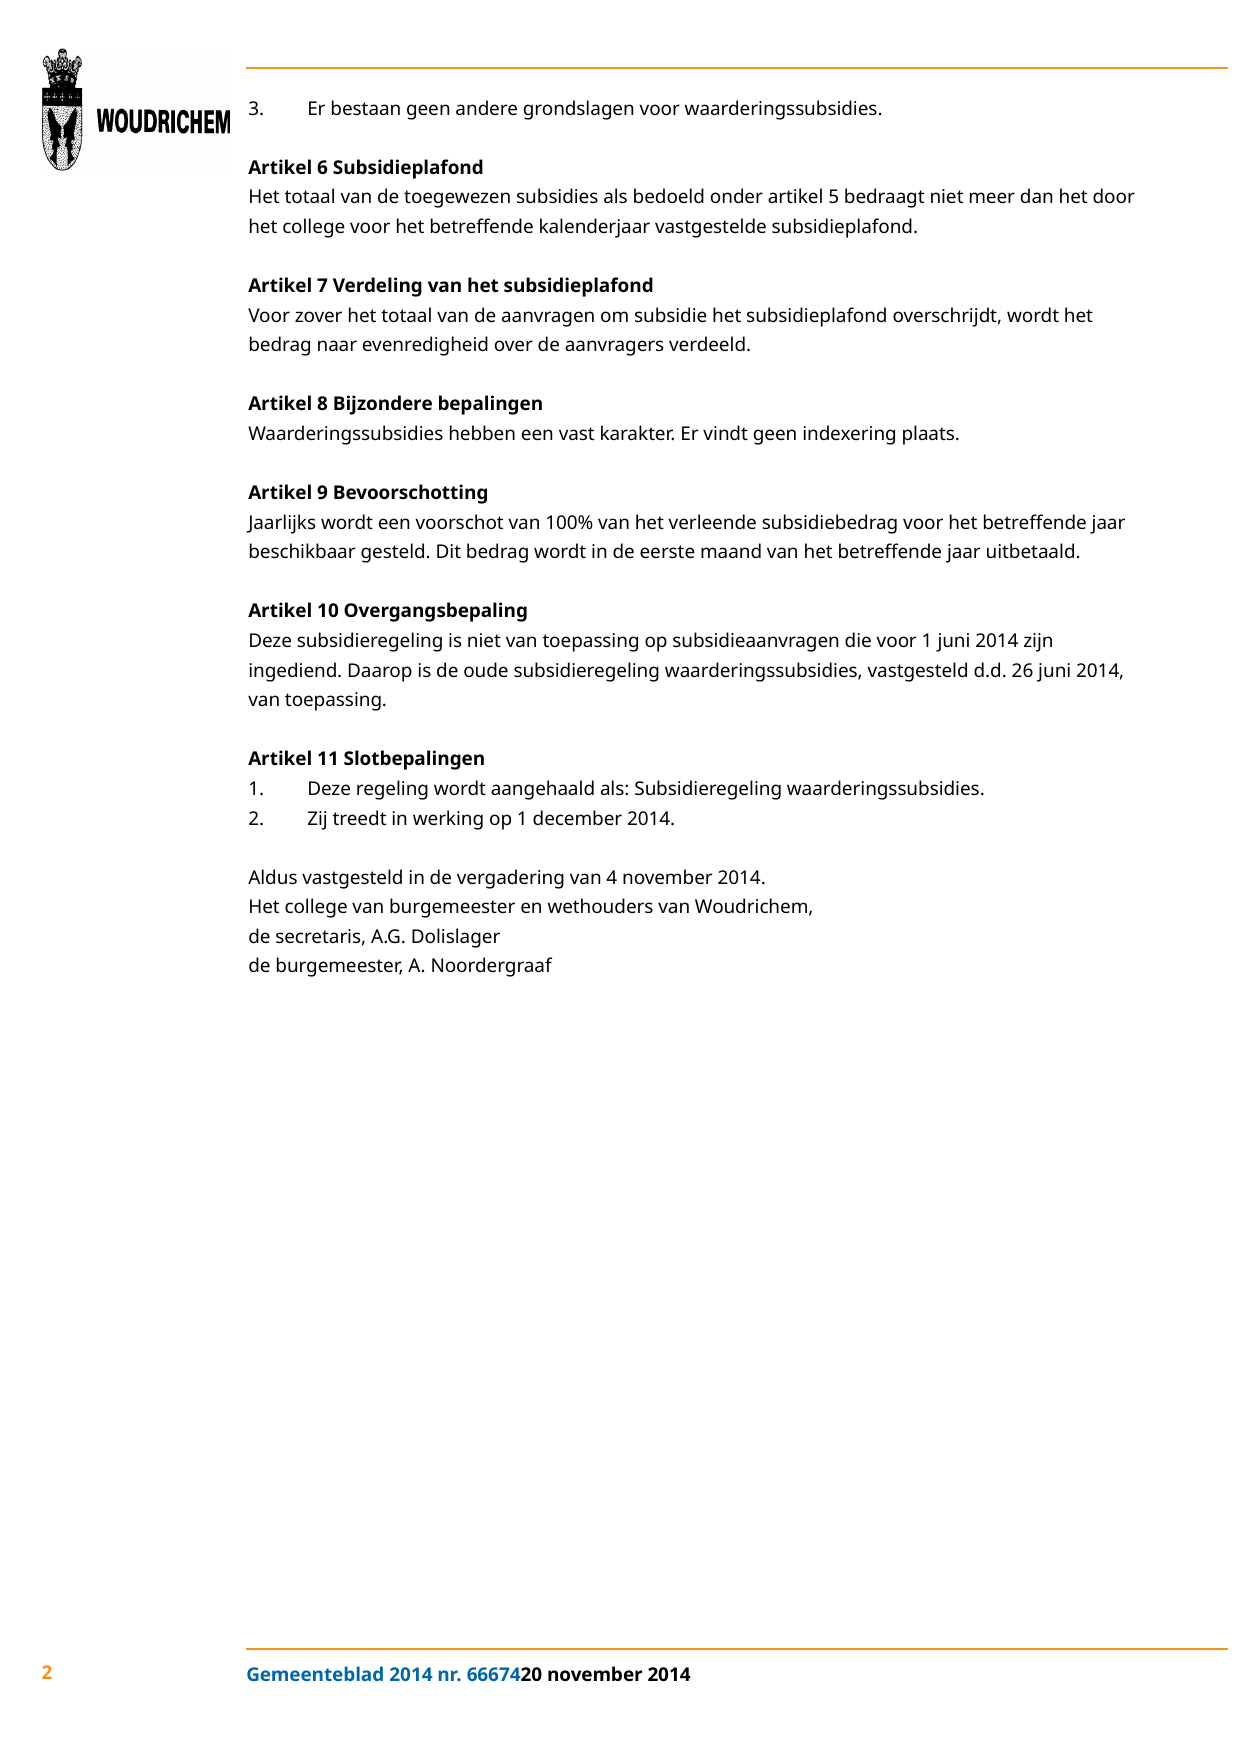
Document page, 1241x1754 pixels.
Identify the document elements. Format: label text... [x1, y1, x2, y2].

list Er bestaan geen andere grondslagen voor waarderingssubsidies. [248, 95, 1152, 121]
picture [41, 47, 231, 172]
text Artikel 10 Overgangsbepaling [248, 598, 1152, 623]
text Artikel 11 Slotbepalingen [248, 746, 1152, 771]
text Deze subsidieregeling is niet van toepassing op subsidieaanvragen die voor 1 juni 2014 zijn ingediend. Daarop is de oude subsidieregeling waarderingssubsidies, vastgesteld d.d. 26 juni 2014, van toepassing. [248, 627, 1152, 712]
text Artikel 7 Verdeling van het subsidieplafond [248, 272, 1152, 298]
text Artikel 8 Bijzondere bepalingen [248, 391, 1152, 416]
text Artikel 6 Subsidieplafond [248, 154, 1152, 180]
text Waarderingssubsidies hebben een vast karakter. Er vindt geen indexering plaats. [248, 420, 1152, 446]
text Artikel 9 Bevoorschotting [248, 479, 1152, 505]
text Jaarlijks wordt een voorschot van 100% van het verleende subsidiebedrag voor het betreffende jaar beschikbaar gesteld. Dit bedrag wordt in de eerste maand van het betreffende jaar uitbetaald. [248, 509, 1152, 564]
text de secretaris, A.G. Dolislager [248, 923, 1152, 949]
text Aldus vastgesteld in de vergadering van 4 november 2014. [248, 864, 1152, 890]
text Het college van burgemeester en wethouders van Woudrichem, [248, 893, 1152, 919]
list Deze regeling wordt aangehaald als: Subsidieregeling waarderingssubsidies. [248, 775, 1152, 801]
list Zij treedt in werking op 1 december 2014. [248, 805, 1152, 831]
text Het totaal van de toegewezen subsidies als bedoeld onder artikel 5 bedraagt niet meer dan het door het college voor het betreffende kalenderjaar vastgestelde subsidieplafond. [248, 183, 1152, 239]
text Voor zover het totaal van de aanvragen om subsidie het subsidieplafond overschrijdt, wordt het bedrag naar evenredigheid over de aanvragers verdeeld. [248, 302, 1152, 357]
text de burgemeester, A. Noordergraaf [248, 953, 1152, 978]
